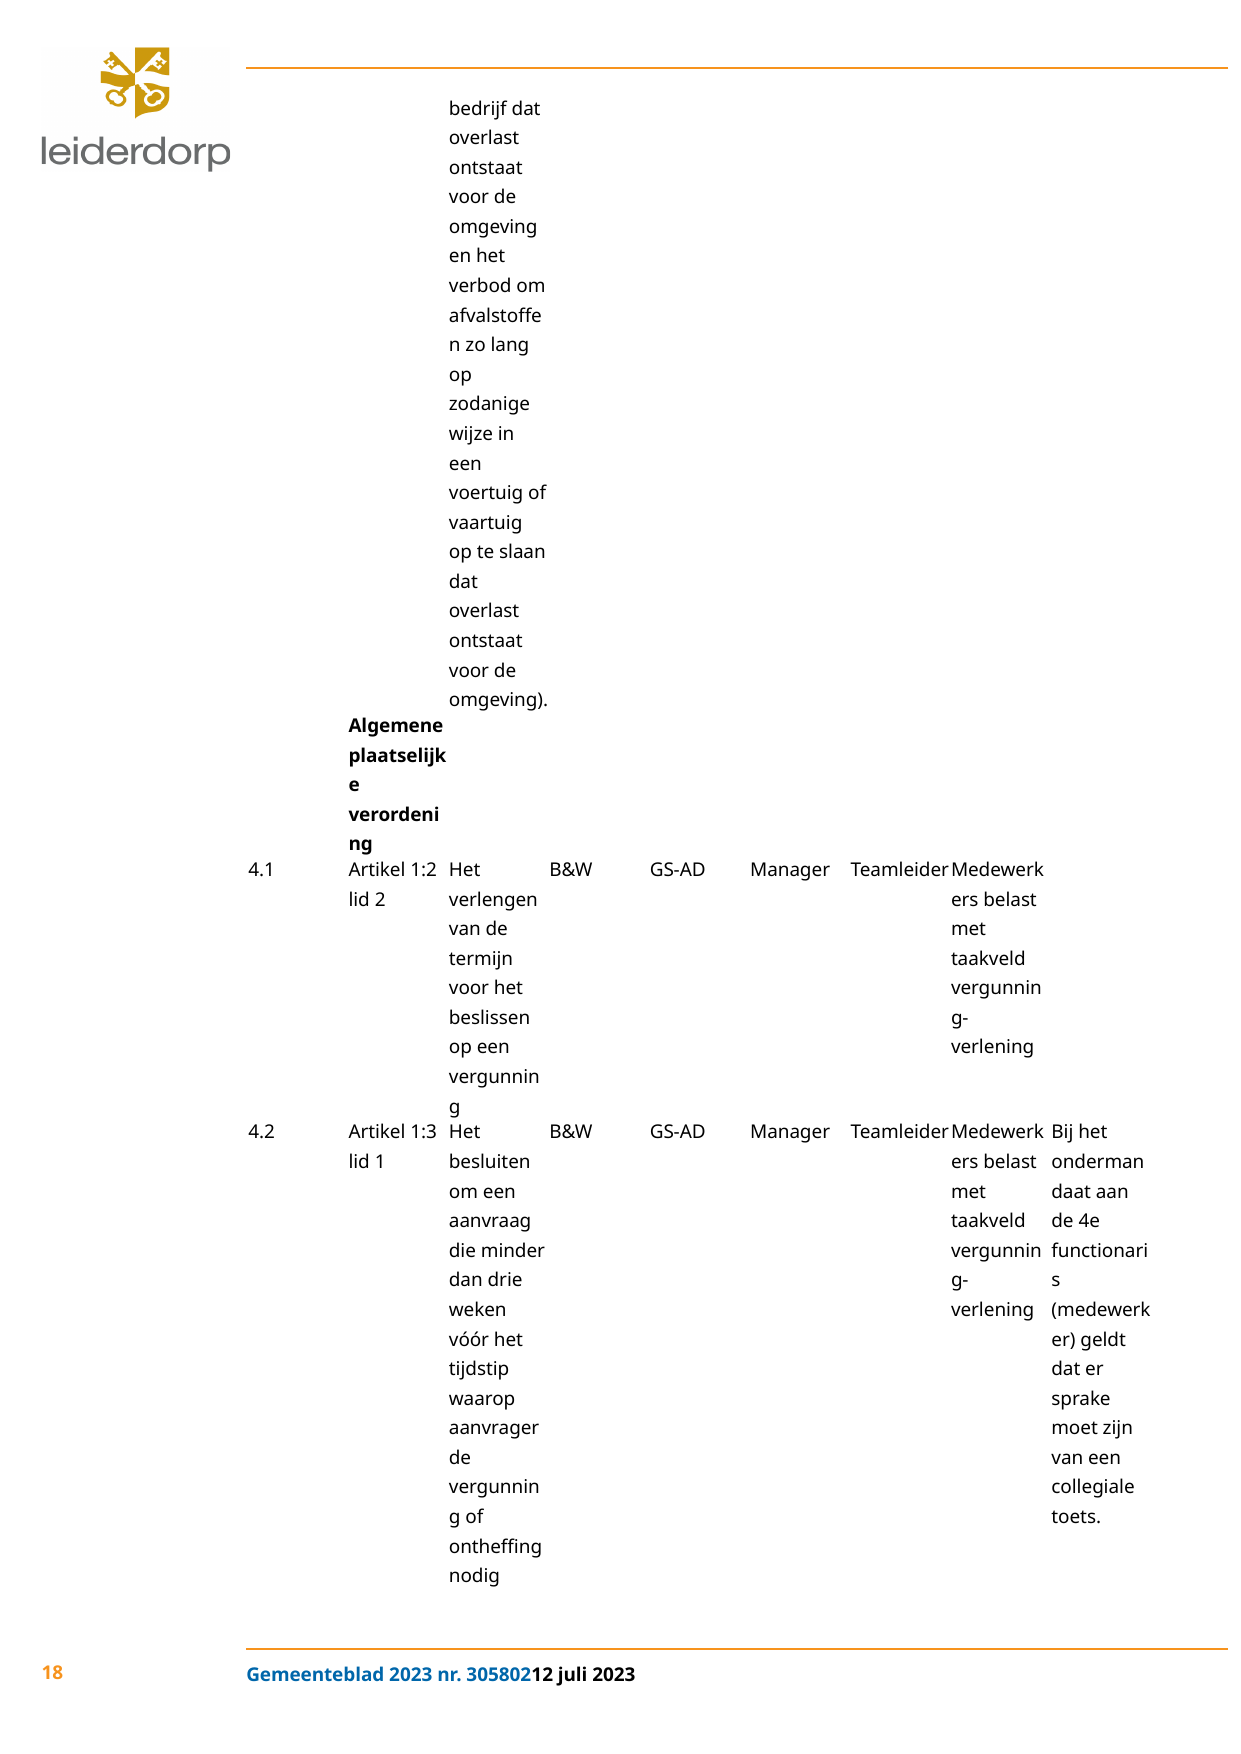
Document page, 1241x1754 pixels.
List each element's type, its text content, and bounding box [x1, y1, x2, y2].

table_cell [449, 712, 549, 856]
table_cell Het besluiten om een aanvraag die minder dan drie weken vóór het tijdstip waarop aanvrager de vergunning of ontheffing nodig [449, 1119, 549, 1588]
table_cell [1051, 95, 1152, 712]
table_cell [750, 95, 850, 712]
table_cell Het verlengen van de termijn voor het beslissen op een vergunning [449, 856, 549, 1119]
table_cell Teamleider [850, 1119, 951, 1588]
table_cell Manager [750, 856, 850, 1119]
table_cell bedrijf dat overlast ontstaat voor de omgeving en het verbod om afvalstoffen zo lang op zodanige wijze in een voertuig of vaartuig op te slaan dat overlast ontstaat voor de omgeving). [449, 95, 549, 712]
table_cell [650, 95, 750, 712]
picture [41, 47, 231, 172]
table_cell B&W [549, 856, 649, 1119]
table_cell [248, 712, 348, 856]
table_cell [348, 95, 449, 712]
table_cell [850, 712, 951, 856]
table_cell 4.1 [248, 856, 348, 1119]
table_cell [850, 95, 951, 712]
table_cell [1051, 856, 1152, 1119]
table_cell [549, 95, 649, 712]
table_cell GS-AD [650, 1119, 750, 1588]
table_cell 4.2 [248, 1119, 348, 1588]
table_cell GS-AD [650, 856, 750, 1119]
table_cell [650, 712, 750, 856]
table_cell [951, 95, 1051, 712]
table_cell Algemene plaatselijke verordening [348, 712, 449, 856]
table_cell [951, 712, 1051, 856]
table_cell Bij het ondermandaat aan de 4e functionaris (medewerker) geldt dat er sprake moet zijn van een collegiale toets. [1051, 1119, 1152, 1588]
table_cell Artikel 1:2 lid 2 [348, 856, 449, 1119]
table_cell [549, 712, 649, 856]
table_cell Artikel 1:3 lid 1 [348, 1119, 449, 1588]
table_cell B&W [549, 1119, 649, 1588]
table_cell [248, 95, 348, 712]
table_cell Medewerkers belast met taakveld vergunning-verlening [951, 1119, 1051, 1588]
table_cell [1051, 712, 1152, 856]
table_cell [750, 712, 850, 856]
table_cell Manager [750, 1119, 850, 1588]
table_cell Medewerkers belast met taakveld vergunning-verlening [951, 856, 1051, 1119]
table_cell Teamleider [850, 856, 951, 1119]
